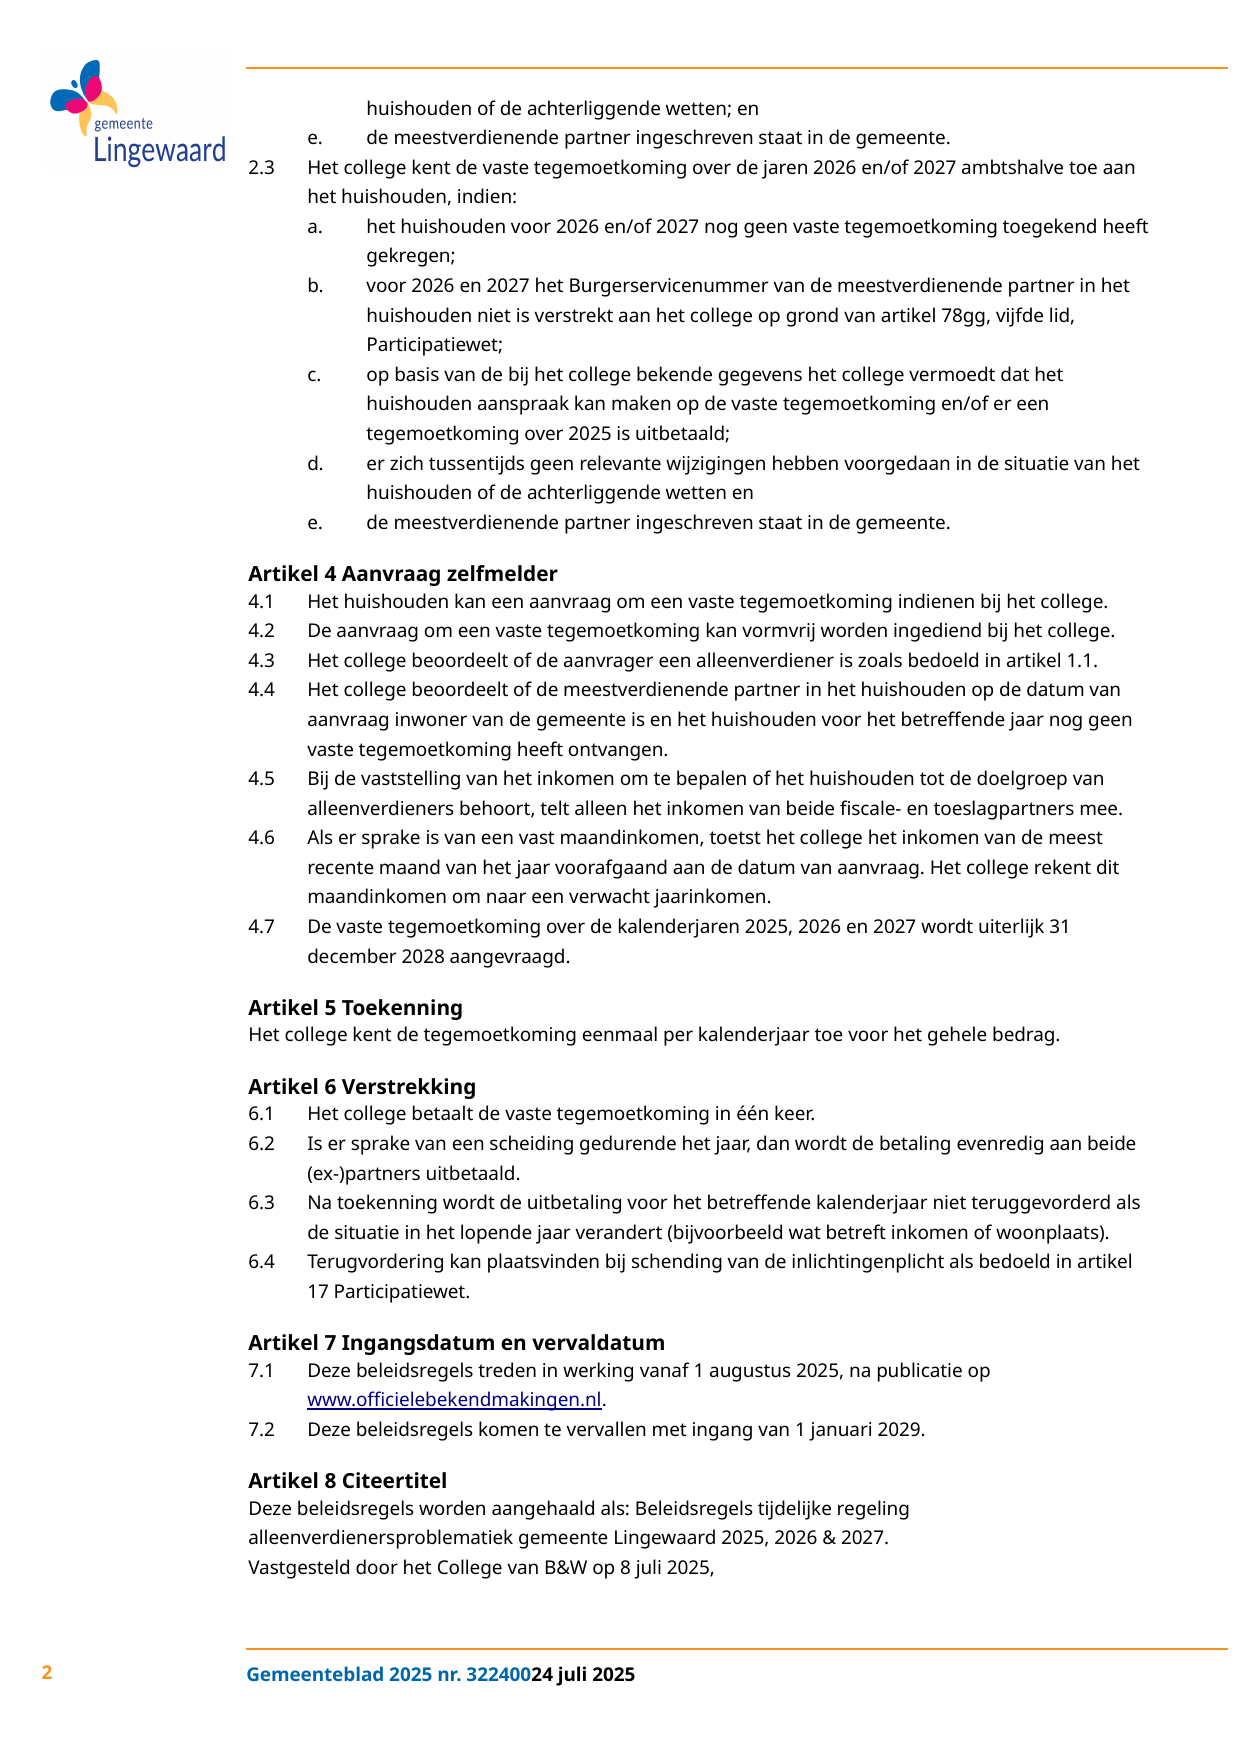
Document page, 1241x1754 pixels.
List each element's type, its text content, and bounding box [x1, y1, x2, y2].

list Het college betaalt de vaste tegemoetkoming in één keer. [248, 1101, 1152, 1126]
list de meestverdienende partner ingeschreven staat in de gemeente. [307, 124, 1152, 150]
list huishouden of de achterliggende wetten; en [307, 95, 1152, 121]
text Het college kent de tegemoetkoming eenmaal per kalenderjaar toe voor het gehele bedrag. [248, 1022, 1152, 1047]
list Het huishouden kan een aanvraag om een vaste tegemoetkoming indienen bij het college. [248, 588, 1152, 613]
text Artikel 4 Aanvraag zelfmelder [248, 559, 1152, 588]
picture [41, 47, 231, 172]
list Het college kent de vaste tegemoetkoming over de jaren 2026 en/of 2027 ambtshalve toe aan het huishouden, indien: [248, 154, 1152, 209]
list Het college beoordeelt of de meestverdienende partner in het huishouden op de datum van aanvraag inwoner van de gemeente is en het huishouden voor het betreffende jaar nog geen vaste tegemoetkoming heeft ontvangen. [248, 677, 1152, 761]
list De aanvraag om een vaste tegemoetkoming kan vormvrij worden ingediend bij het college. [248, 617, 1152, 643]
list de meestverdienende partner ingeschreven staat in de gemeente. [307, 509, 1152, 535]
list het huishouden voor 2026 en/of 2027 nog geen vaste tegemoetkoming toegekend heeft gekregen; [307, 213, 1152, 268]
text Deze beleidsregels worden aangehaald als: Beleidsregels tijdelijke regeling alleenverdienersproblematiek gemeente Lingewaard 2025, 2026 & 2027. [248, 1495, 1152, 1550]
list Deze beleidsregels komen te vervallen met ingang van 1 januari 2029. [248, 1416, 1152, 1442]
text Vastgesteld door het College van B&W op 8 juli 2025, [248, 1554, 1152, 1580]
list Het college beoordeelt of de aanvrager een alleenverdiener is zoals bedoeld in artikel 1.1. [248, 647, 1152, 673]
list Bij de vaststelling van het inkomen om te bepalen of het huishouden tot de doelgroep van alleenverdieners behoort, telt alleen het inkomen van beide fiscale- en toeslagpartners mee. [248, 765, 1152, 821]
list Deze beleidsregels treden in werking vanaf 1 augustus 2025, na publicatie op www.officielebekendmakingen.nl. [248, 1357, 1152, 1412]
list op basis van de bij het college bekende gegevens het college vermoedt dat het huishouden aanspraak kan maken op de vaste tegemoetkoming en/of er een tegemoetkoming over 2025 is uitbetaald; [307, 361, 1152, 446]
text Artikel 7 Ingangsdatum en vervaldatum [248, 1328, 1152, 1357]
text Artikel 6 Verstrekking [248, 1072, 1152, 1101]
text Artikel 8 Citeertitel [248, 1466, 1152, 1495]
list Is er sprake van een scheiding gedurende het jaar, dan wordt de betaling evenredig aan beide (ex-)partners uitbetaald. [248, 1130, 1152, 1185]
list Na toekenning wordt de uitbetaling voor het betreffende kalenderjaar niet teruggevorderd als de situatie in het lopende jaar verandert (bijvoorbeeld wat betreft inkomen of woonplaats). [248, 1189, 1152, 1244]
list voor 2026 en 2027 het Burgerservicenummer van de meestverdienende partner in het huishouden niet is verstrekt aan het college op grond van artikel 78gg, vijfde lid, Participatiewet; [307, 272, 1152, 357]
list De vaste tegemoetkoming over de kalenderjaren 2025, 2026 en 2027 wordt uiterlijk 31 december 2028 aangevraagd. [248, 913, 1152, 968]
list Als er sprake is van een vast maandinkomen, toetst het college het inkomen van de meest recente maand van het jaar voorafgaand aan de datum van aanvraag. Het college rekent dit maandinkomen om naar een verwacht jaarinkomen. [248, 824, 1152, 909]
list er zich tussentijds geen relevante wijzigingen hebben voorgedaan in de situatie van het huishouden of de achterliggende wetten en [307, 450, 1152, 505]
list Terugvordering kan plaatsvinden bij schending van de inlichtingenplicht als bedoeld in artikel 17 Participatiewet. [248, 1248, 1152, 1304]
text Artikel 5 Toekenning [248, 993, 1152, 1022]
